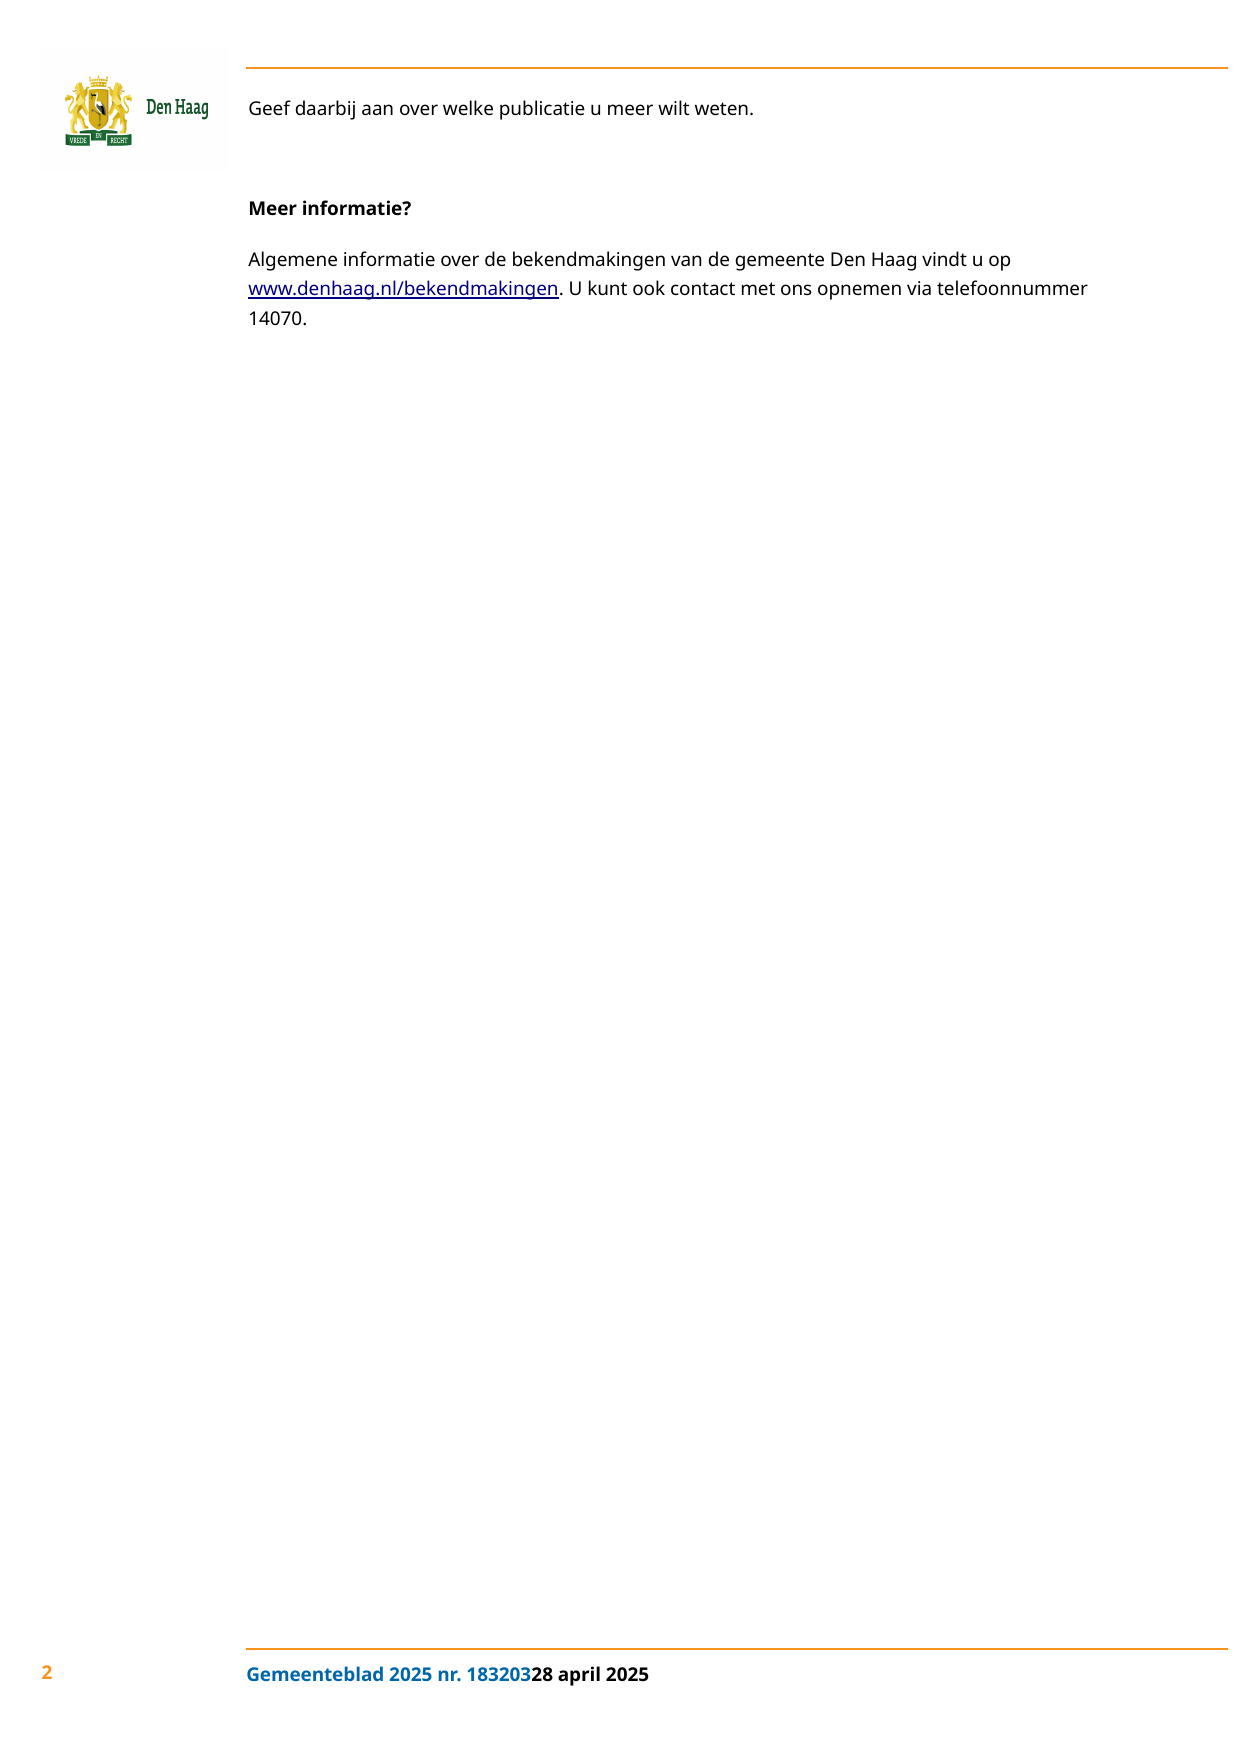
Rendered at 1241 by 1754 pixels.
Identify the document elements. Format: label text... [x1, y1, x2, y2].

text Geef daarbij aan over welke publicatie u meer wilt weten. [248, 95, 1152, 121]
text Meer informatie? [248, 196, 1152, 221]
text Algemene informatie over de bekendmakingen van de gemeente Den Haag vindt u op www.denhaag.nl/bekendmakingen. U kunt ook contact met ons opnemen via telefoonnummer 14070. [248, 246, 1152, 331]
picture [41, 47, 231, 172]
